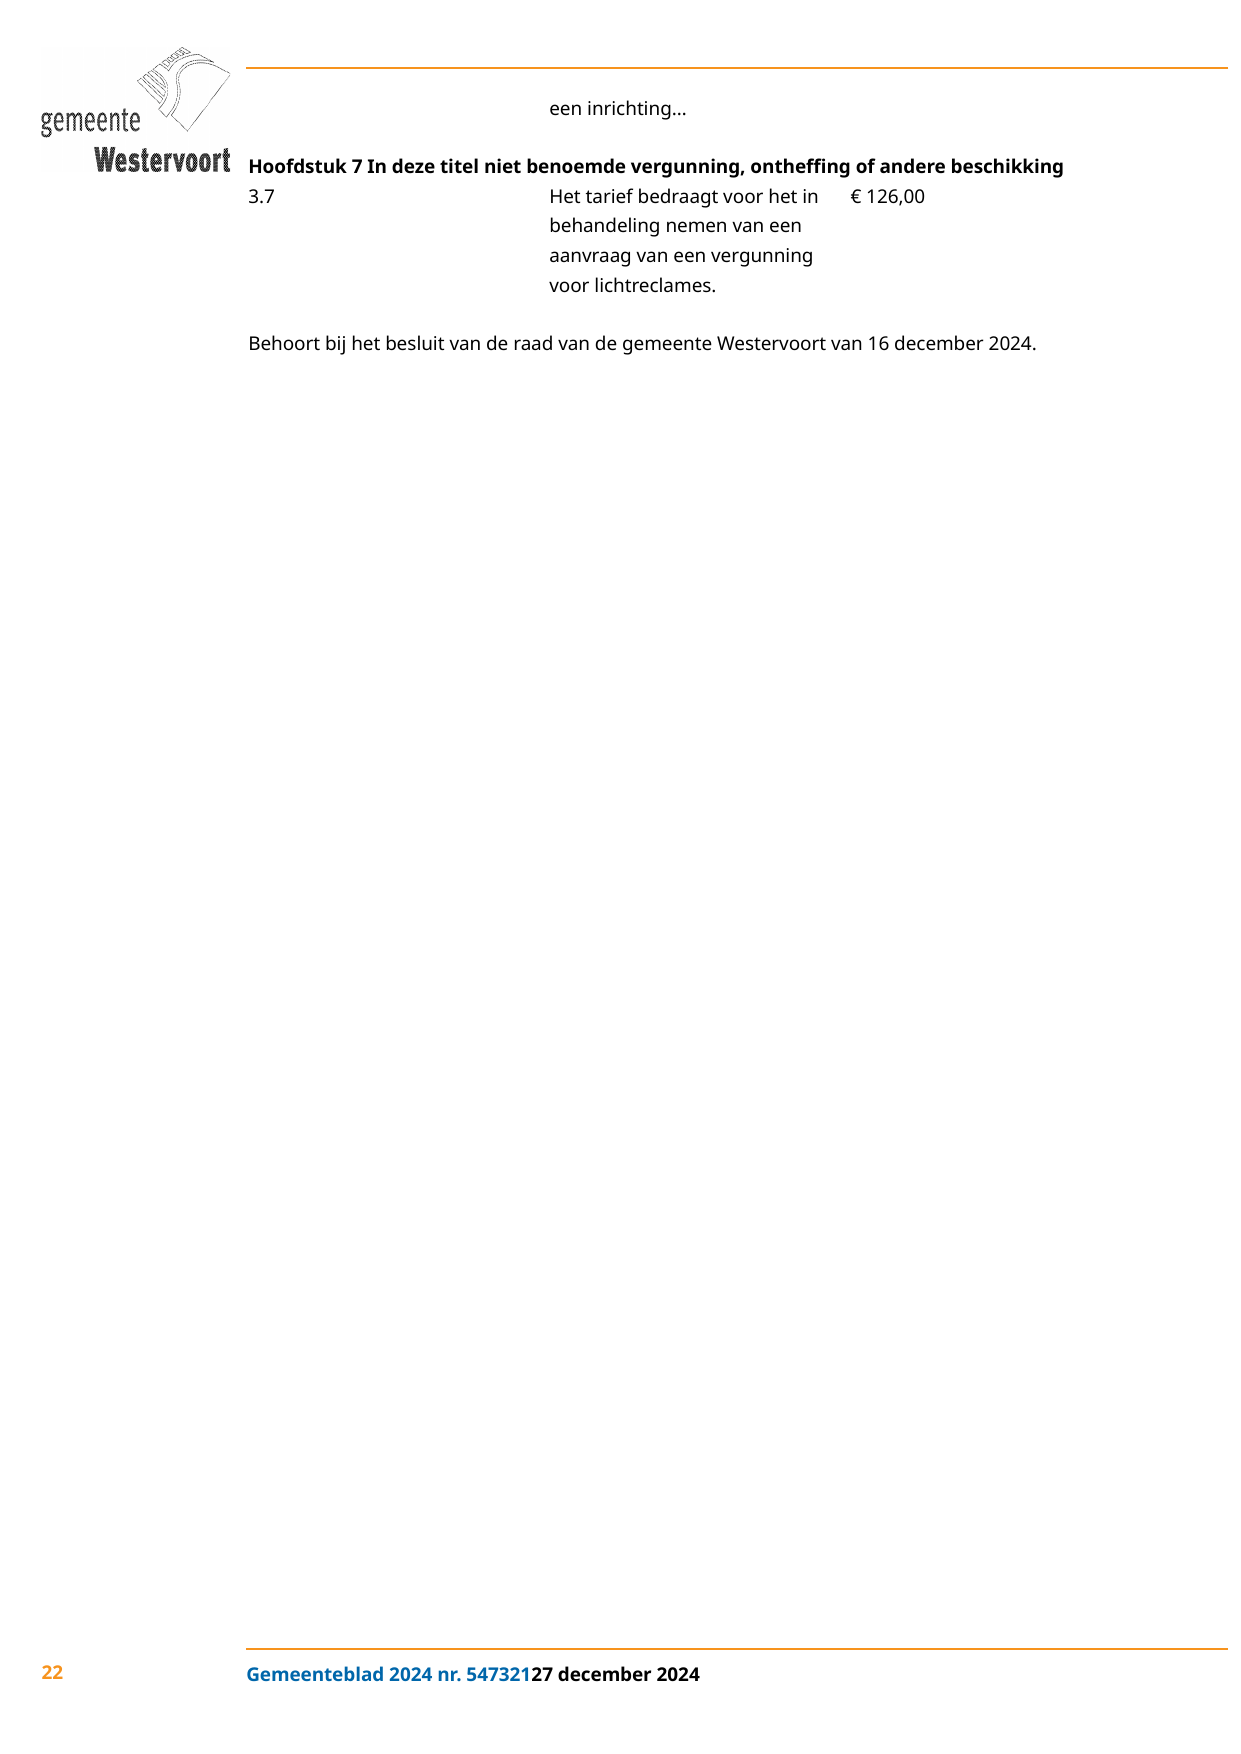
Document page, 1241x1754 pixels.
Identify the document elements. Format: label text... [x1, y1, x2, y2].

table_header € 126,00 [850, 183, 1152, 297]
table_header 3.7 [248, 183, 549, 297]
text Behoort bij het besluit van de raad van de gemeente Westervoort van 16 december 2024. [248, 330, 1152, 356]
table_header Het tarief bedraagt voor het in behandeling nemen van een aanvraag van een vergunning voor lichtreclames. [549, 183, 850, 297]
table_header [248, 95, 549, 121]
table_header [850, 95, 1152, 121]
table_header een inrichting… [549, 95, 850, 121]
picture [41, 47, 231, 172]
text Hoofdstuk 7 In deze titel niet benoemde vergunning, ontheffing of andere beschikking [248, 153, 1152, 179]
